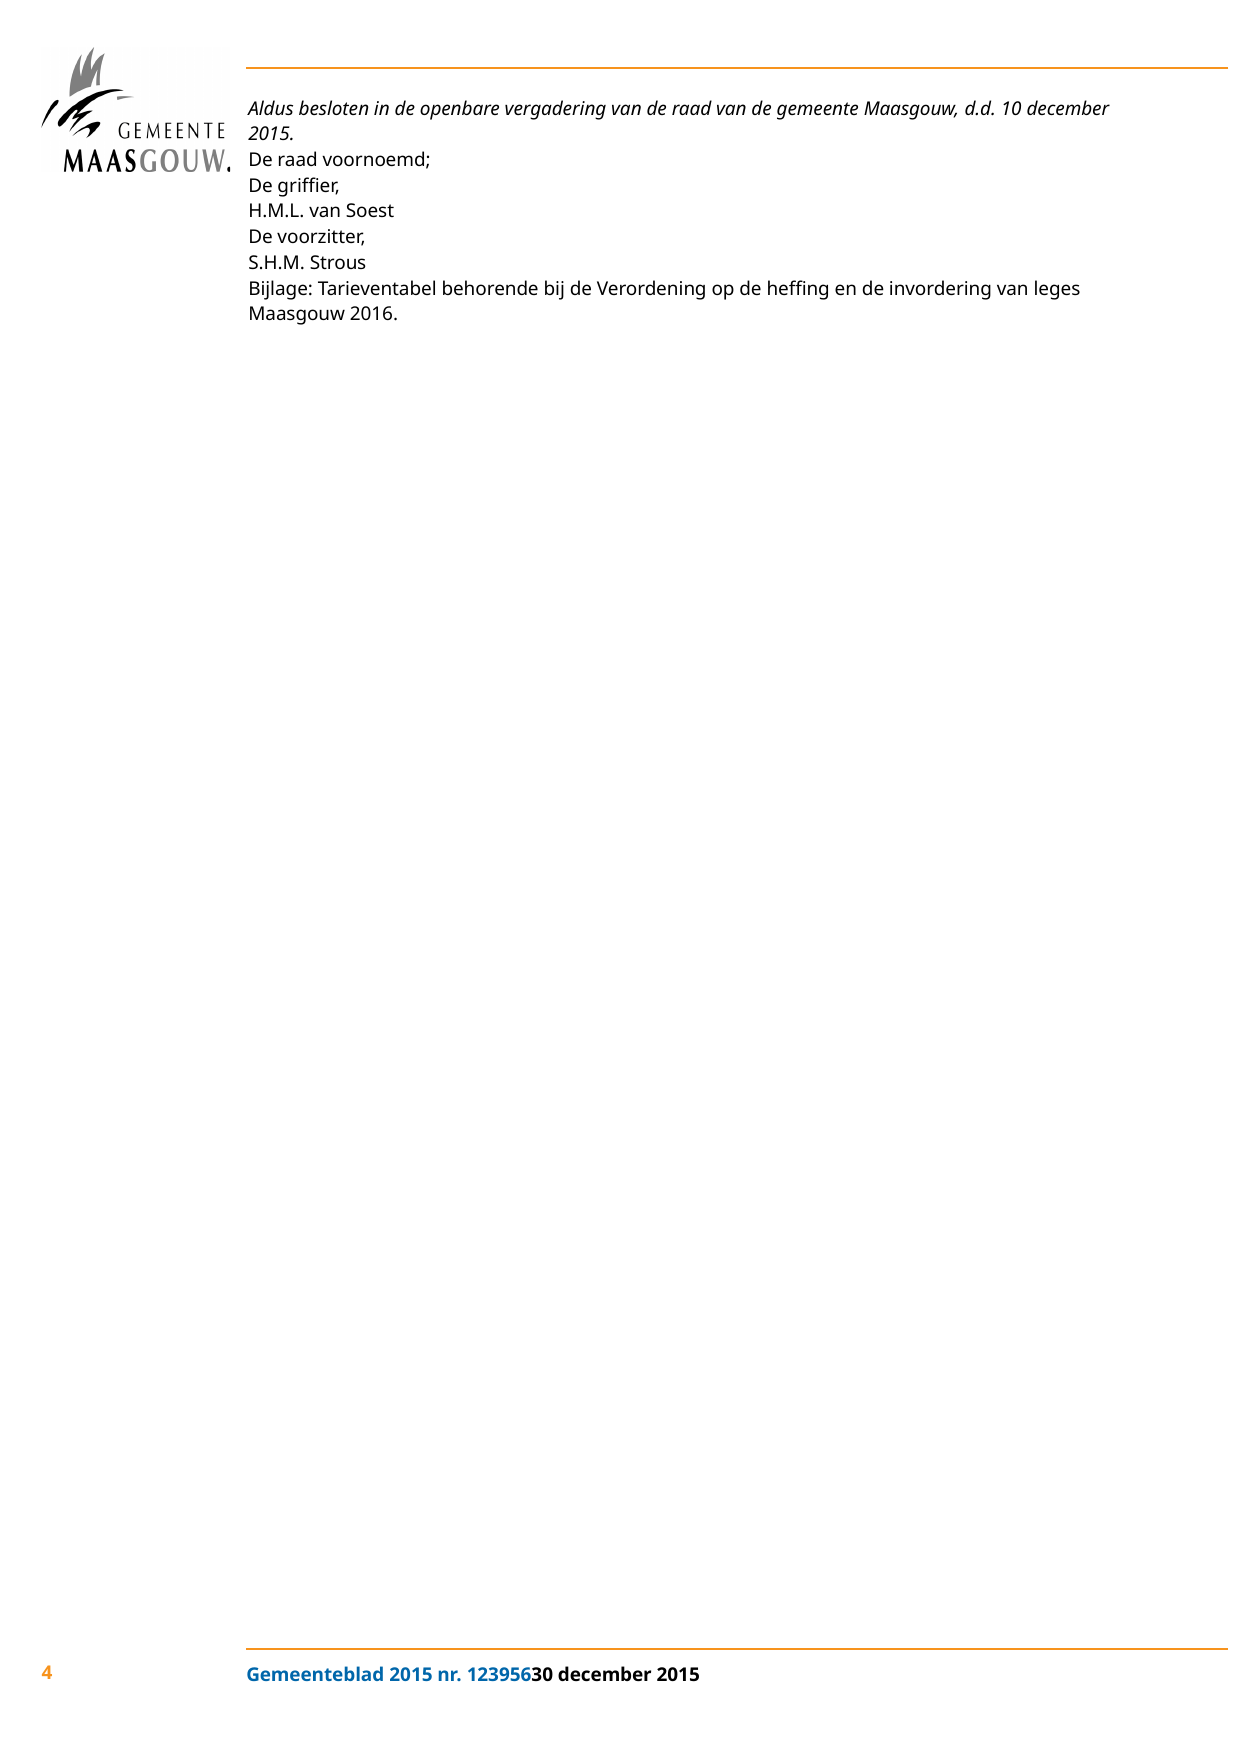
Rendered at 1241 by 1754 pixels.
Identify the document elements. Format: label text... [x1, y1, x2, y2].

text De griffier, [248, 172, 1152, 198]
text Aldus besloten in de openbare vergadering van de raad van de gemeente Maasgouw, d.d. 10 december 2015. [248, 95, 1152, 146]
text De raad voornoemd; [248, 146, 1152, 172]
text S.H.M. Strous [248, 249, 1152, 275]
text H.M.L. van Soest [248, 198, 1152, 223]
text De voorzitter, [248, 223, 1152, 249]
picture [41, 47, 231, 172]
text Bijlage: Tarieventabel behorende bij de Verordening op de heffing en de invordering van leges Maasgouw 2016. [248, 275, 1152, 326]
